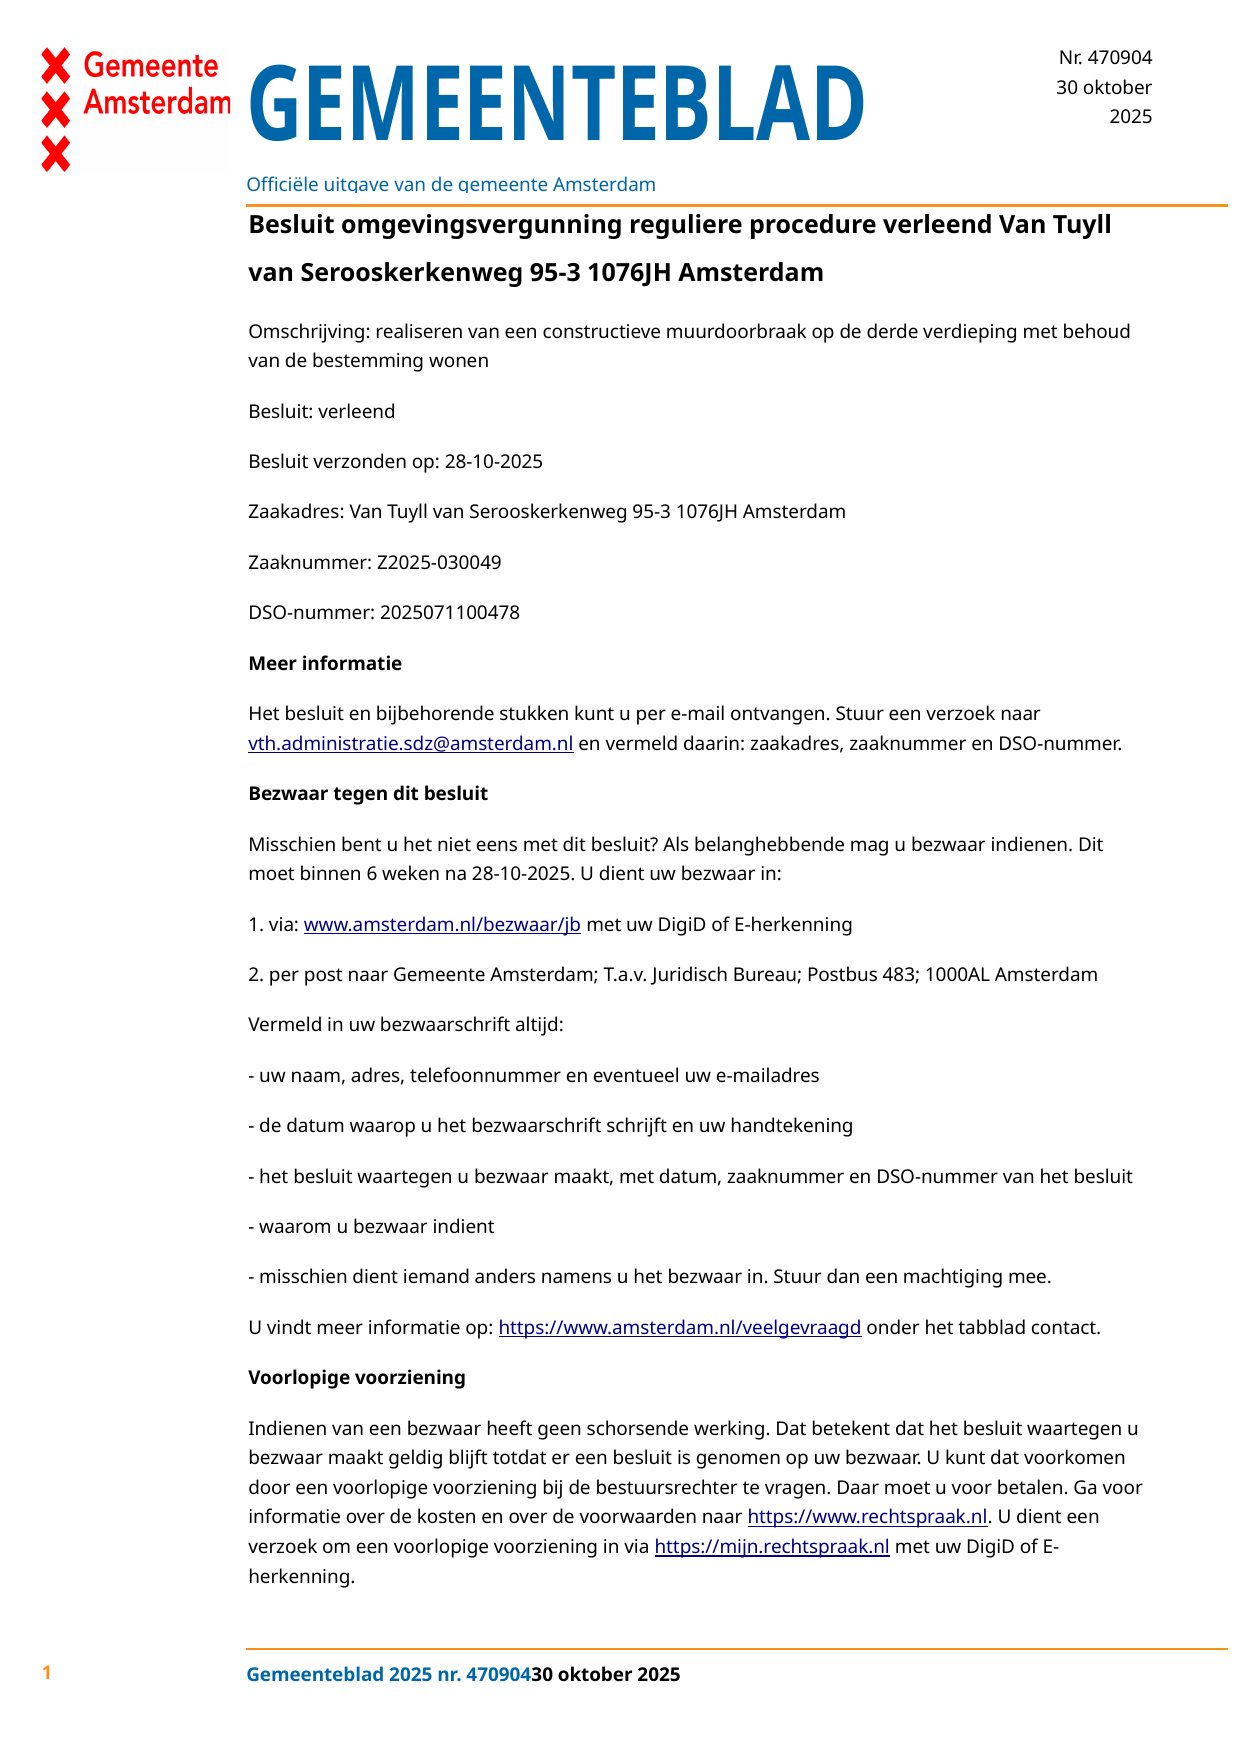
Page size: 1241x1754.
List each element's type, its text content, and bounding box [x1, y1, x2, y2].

text Het besluit en bijbehorende stukken kunt u per e-mail ontvangen. Stuur een verzoek naar vth.administratie.sdz@amsterdam.nl en vermeld daarin: zaakadres, zaaknummer en DSO-nummer. [248, 700, 1152, 756]
picture [41, 47, 231, 172]
text Voorlopige voorziening [248, 1364, 1152, 1390]
text 2. per post naar Gemeente Amsterdam; T.a.v. Juridisch Bureau; Postbus 483; 1000AL Amsterdam [248, 961, 1152, 987]
text Meer informatie [248, 650, 1152, 676]
text 1. via: www.amsterdam.nl/bezwaar/jb met uw DigiD of E-herkenning [248, 911, 1152, 937]
text Omschrijving: realiseren van een constructieve muurdoorbraak op de derde verdieping met behoud van de bestemming wonen [248, 318, 1152, 373]
text Misschien bent u het niet eens met dit besluit? Als belanghebbende mag u bezwaar indienen. Dit moet binnen 6 weken na 28-10-2025. U dient uw bezwaar in: [248, 831, 1152, 886]
text - het besluit waartegen u bezwaar maakt, met datum, zaaknummer en DSO-nummer van het besluit [248, 1163, 1152, 1189]
text Vermeld in uw bezwaarschrift altijd: [248, 1012, 1152, 1037]
text - misschien dient iemand anders namens u het bezwaar in. Stuur dan een machtiging mee. [248, 1264, 1152, 1289]
text U vindt meer informatie op: https://www.amsterdam.nl/veelgevraagd onder het tabblad contact. [248, 1314, 1152, 1340]
text DSO-nummer: 2025071100478 [248, 599, 1152, 625]
text - de datum waarop u het bezwaarschrift schrijft en uw handtekening [248, 1112, 1152, 1138]
text Besluit: verleend [248, 398, 1152, 424]
text Besluit verzonden op: 28-10-2025 [248, 448, 1152, 474]
text Zaaknummer: Z2025-030049 [248, 549, 1152, 575]
text Besluit omgevingsvergunning reguliere procedure verleend Van Tuyll van Serooskerkenweg 95-3 1076JH Amsterdam [248, 207, 1152, 288]
text Indienen van een bezwaar heeft geen schorsende werking. Dat betekent dat het besluit waartegen u bezwaar maakt geldig blijft totdat er een besluit is genomen op uw bezwaar. U kunt dat voorkomen door een voorlopige voorziening bij de bestuursrechter te vragen. Daar moet u voor betalen. Ga voor informatie over de kosten en over de voorwaarden naar https://www.rechtspraak.nl. U dient een verzoek om een voorlopige voorziening in via https://mijn.rechtspraak.nl met uw DigiD of E-herkenning. [248, 1415, 1152, 1589]
text Bezwaar tegen dit besluit [248, 780, 1152, 806]
text - uw naam, adres, telefoonnummer en eventueel uw e-mailadres [248, 1062, 1152, 1088]
text Zaakadres: Van Tuyll van Serooskerkenweg 95-3 1076JH Amsterdam [248, 499, 1152, 524]
text - waarom u bezwaar indient [248, 1213, 1152, 1239]
